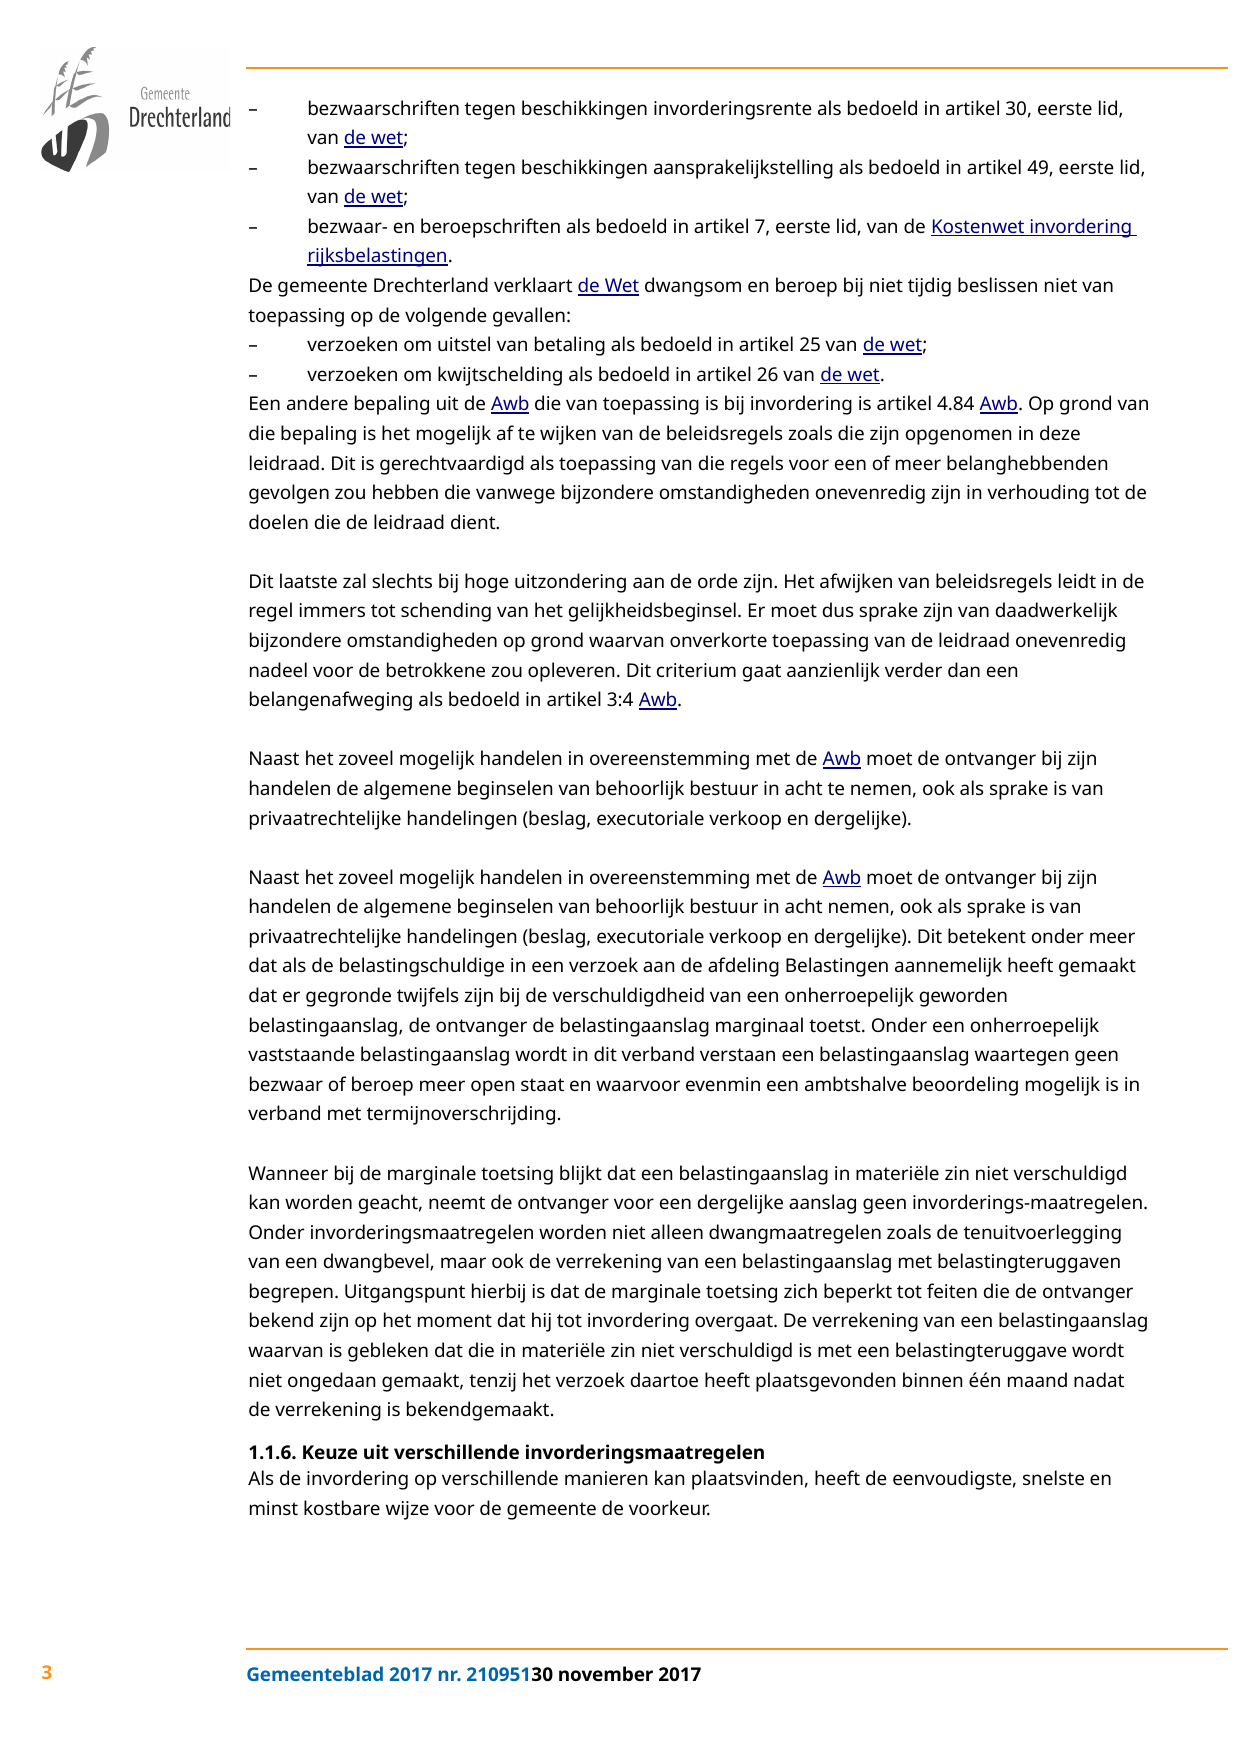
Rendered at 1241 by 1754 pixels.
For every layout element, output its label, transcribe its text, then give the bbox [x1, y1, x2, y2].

text Als de invordering op verschillende manieren kan plaatsvinden, heeft de eenvoudigste, snelste en minst kostbare wijze voor de gemeente de voorkeur. [248, 1465, 1152, 1521]
picture [41, 47, 231, 172]
text Naast het zoveel mogelijk handelen in overeenstemming met de Awb moet de ontvanger bij zijn handelen de algemene beginselen van behoorlijk bestuur in acht te nemen, ook als sprake is van privaatrechtelijke handelingen (beslag, executoriale verkoop en dergelijke). [248, 746, 1152, 831]
text Wanneer bij de marginale toetsing blijkt dat een belastingaanslag in materiële zin niet verschuldigd kan worden geacht, neemt de ontvanger voor een dergelijke aanslag geen invorderings-maatregelen. Onder invorderingsmaatregelen worden niet alleen dwangmaatregelen zoals de tenuitvoerlegging van een dwangbevel, maar ook de verrekening van een belastingaanslag met belastingteruggaven begrepen. Uitgangspunt hierbij is dat de marginale toetsing zich beperkt tot feiten die de ontvanger bekend zijn op het moment dat hij tot invordering overgaat. De verrekening van een belastingaanslag waarvan is gebleken dat die in materiële zin niet verschuldigd is met een belastingteruggave wordt niet ongedaan gemaakt, tenzij het verzoek daartoe heeft plaatsgevonden binnen één maand nadat de verrekening is bekendgemaakt. [248, 1160, 1152, 1422]
list verzoeken om uitstel van betaling als bedoeld in artikel 25 van de wet; [248, 331, 1152, 357]
text Naast het zoveel mogelijk handelen in overeenstemming met de Awb moet de ontvanger bij zijn handelen de algemene beginselen van behoorlijk bestuur in acht nemen, ook als sprake is van privaatrechtelijke handelingen (beslag, executoriale verkoop en dergelijke). Dit betekent onder meer dat als de belastingschuldige in een verzoek aan de afdeling Belastingen aannemelijk heeft gemaakt dat er gegronde twijfels zijn bij de verschuldigdheid van een onherroepelijk geworden belastingaanslag, de ontvanger de belastingaanslag marginaal toetst. Onder een onherroepelijk vaststaande belastingaanslag wordt in dit verband verstaan een belastingaanslag waartegen geen bezwaar of beroep meer open staat en waarvoor evenmin een ambtshalve beoordeling mogelijk is in verband met termijnoverschrijding. [248, 864, 1152, 1126]
list verzoeken om kwijtschelding als bedoeld in artikel 26 van de wet. [248, 361, 1152, 387]
list bezwaar- en beroepschriften als bedoeld in artikel 7, eerste lid, van de Kostenwet invordering rijksbelastingen. [248, 213, 1152, 268]
text De gemeente Drechterland verklaart de Wet dwangsom en beroep bij niet tijdig beslissen niet van toepassing op de volgende gevallen: [248, 272, 1152, 328]
text Dit laatste zal slechts bij hoge uitzondering aan de orde zijn. Het afwijken van beleidsregels leidt in de regel immers tot schending van het gelijkheidsbeginsel. Er moet dus sprake zijn van daadwerkelijk bijzondere omstandigheden op grond waarvan onverkorte toepassing van de leidraad onevenredig nadeel voor de betrokkene zou opleveren. Dit criterium gaat aanzienlijk verder dan een belangenafweging als bedoeld in artikel 3:4 Awb. [248, 568, 1152, 712]
text Een andere bepaling uit de Awb die van toepassing is bij invordering is artikel 4.84 Awb. Op grond van die bepaling is het mogelijk af te wijken van de beleidsregels zoals die zijn opgenomen in deze leidraad. Dit is gerechtvaardigd als toepassing van die regels voor een of meer belanghebbenden gevolgen zou hebben die vanwege bijzondere omstandigheden onevenredig zijn in verhouding tot de doelen die de leidraad dient. [248, 391, 1152, 535]
list bezwaarschriften tegen beschikkingen aansprakelijkstelling als bedoeld in artikel 49, eerste lid, van de wet; [248, 154, 1152, 209]
text 1.1.6. Keuze uit verschillende invorderingsmaatregelen [248, 1439, 1152, 1465]
list bezwaarschriften tegen beschikkingen invorderingsrente als bedoeld in artikel 30, eerste lid, van de wet; [248, 95, 1152, 150]
